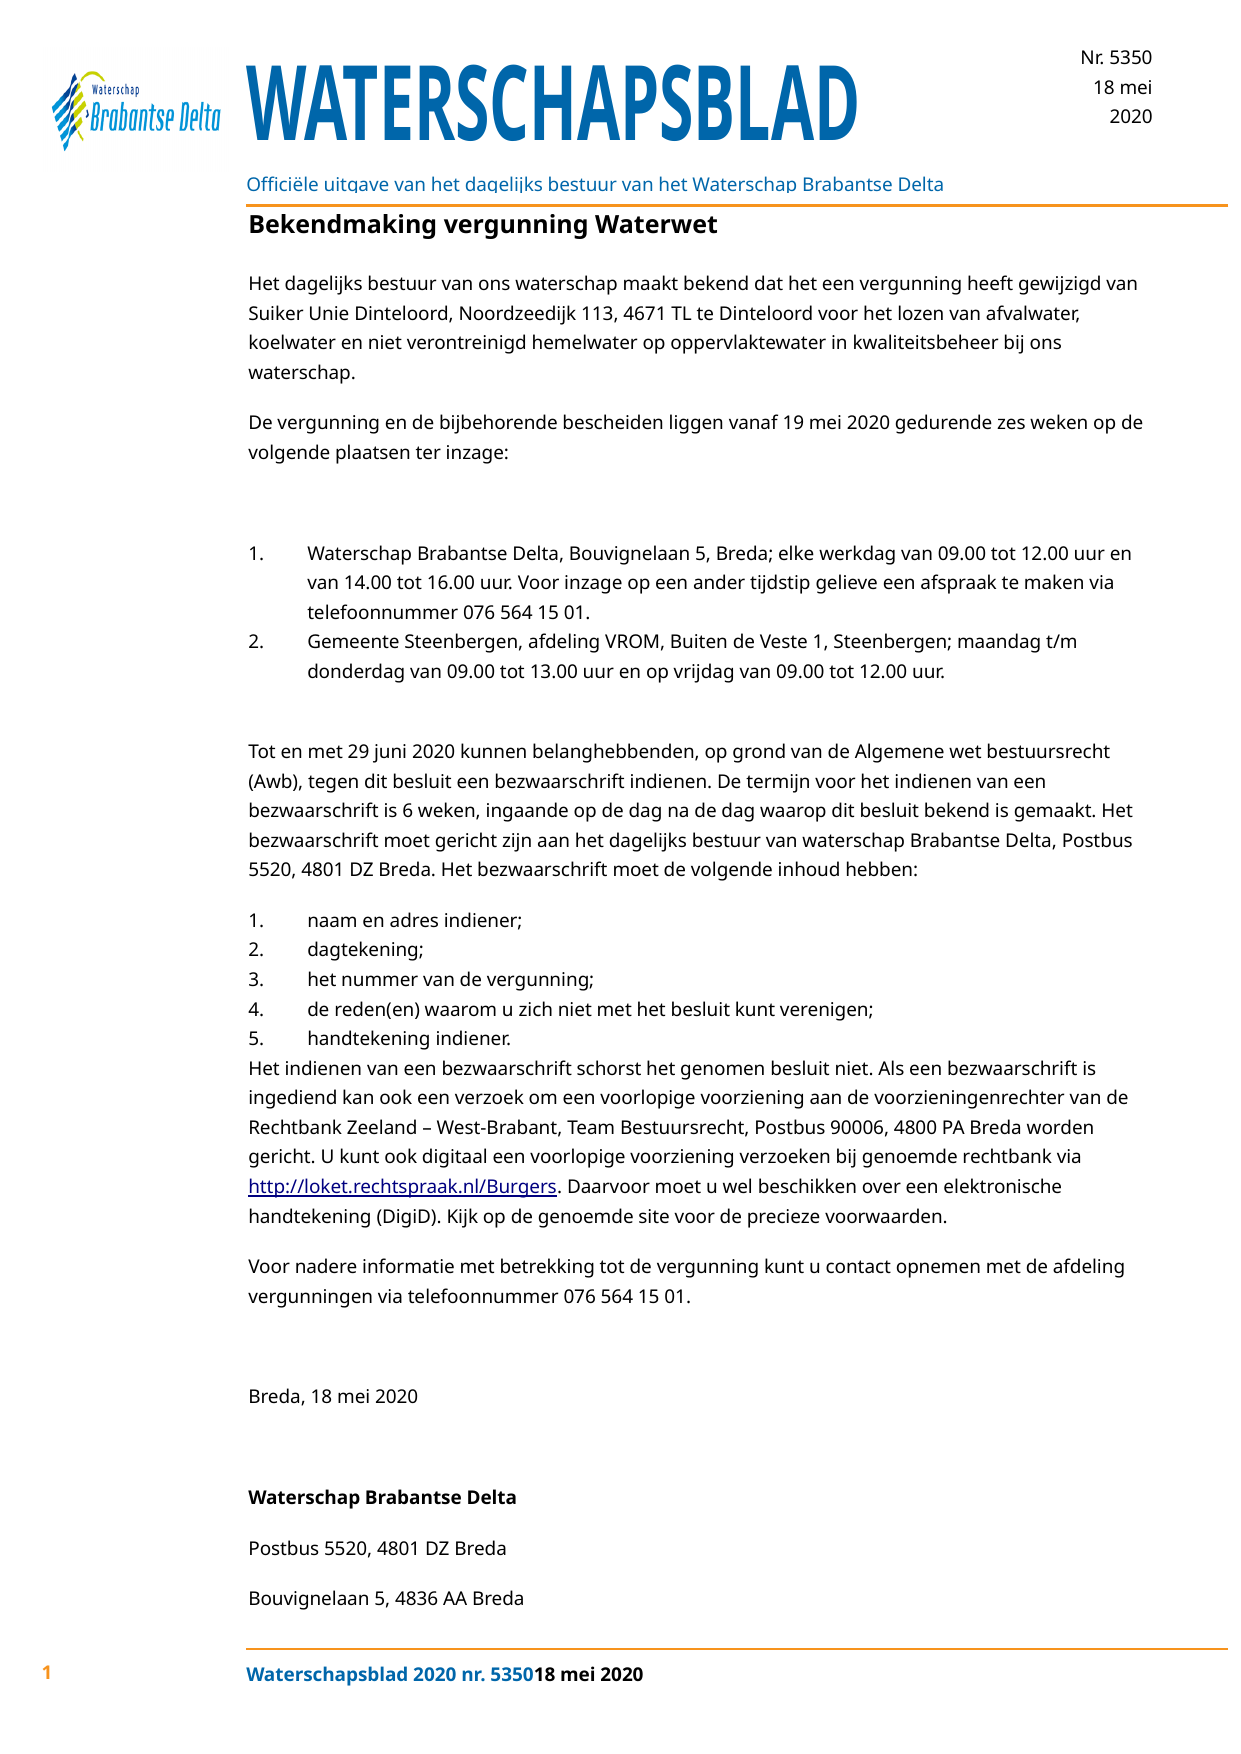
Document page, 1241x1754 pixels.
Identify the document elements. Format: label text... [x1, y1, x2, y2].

text Voor nadere informatie met betrekking tot de vergunning kunt u contact opnemen met de afdeling vergunningen via telefoonnummer 076 564 15 01. [248, 1253, 1152, 1308]
text Bouvignelaan 5, 4836 AA Breda [248, 1585, 1152, 1611]
list handtekening indiener. [248, 1025, 1152, 1051]
list het nummer van de vergunning; [248, 966, 1152, 992]
text Het indienen van een bezwaarschrift schorst het genomen besluit niet. Als een bezwaarschrift is ingediend kan ook een verzoek om een voorlopige voorziening aan de voorzieningenrechter van de Rechtbank Zeeland – West-Brabant, Team Bestuursrecht, Postbus 90006, 4800 PA Breda worden gericht. U kunt ook digitaal een voorlopige voorziening verzoeken bij genoemde rechtbank via http://loket.rechtspraak.nl/Burgers. Daarvoor moet u wel beschikken over een elektronische handtekening (DigiD). Kijk op de genoemde site voor de precieze voorwaarden. [248, 1055, 1152, 1228]
text Postbus 5520, 4801 DZ Breda [248, 1535, 1152, 1561]
list dagtekening; [248, 937, 1152, 962]
list Waterschap Brabantse Delta, Bouvignelaan 5, Breda; elke werkdag van 09.00 tot 12.00 uur en van 14.00 tot 16.00 uur. Voor inzage op een ander tijdstip gelieve een afspraak te maken via telefoonnummer 076 564 15 01. [248, 540, 1152, 625]
list Gemeente Steenbergen, afdeling VROM, Buiten de Veste 1, Steenbergen; maandag t/m donderdag van 09.00 tot 13.00 uur en op vrijdag van 09.00 tot 12.00 uur. [248, 629, 1152, 684]
text Het dagelijks bestuur van ons waterschap maakt bekend dat het een vergunning heeft gewijzigd van Suiker Unie Dinteloord, Noordzeedijk 113, 4671 TL te Dinteloord voor het lozen van afvalwater, koelwater en niet verontreinigd hemelwater op oppervlaktewater in kwaliteitsbeheer bij ons waterschap. [248, 270, 1152, 385]
text Breda, 18 mei 2020 [248, 1384, 1152, 1409]
list naam en adres indiener; [248, 907, 1152, 933]
list de reden(en) waarom u zich niet met het besluit kunt verenigen; [248, 996, 1152, 1021]
text De vergunning en de bijbehorende bescheiden liggen vanaf 19 mei 2020 gedurende zes weken op de volgende plaatsen ter inzage: [248, 409, 1152, 465]
picture [41, 47, 231, 172]
text Bekendmaking vergunning Waterwet [248, 207, 1152, 241]
text Tot en met 29 juni 2020 kunnen belanghebbenden, op grond van de Algemene wet bestuursrecht (Awb), tegen dit besluit een bezwaarschrift indienen. De termijn voor het indienen van een bezwaarschrift is 6 weken, ingaande op de dag na de dag waarop dit besluit bekend is gemaakt. Het bezwaarschrift moet gericht zijn aan het dagelijks bestuur van waterschap Brabantse Delta, Postbus 5520, 4801 DZ Breda. Het bezwaarschrift moet de volgende inhoud hebben: [248, 738, 1152, 882]
text Waterschap Brabantse Delta [248, 1484, 1152, 1510]
